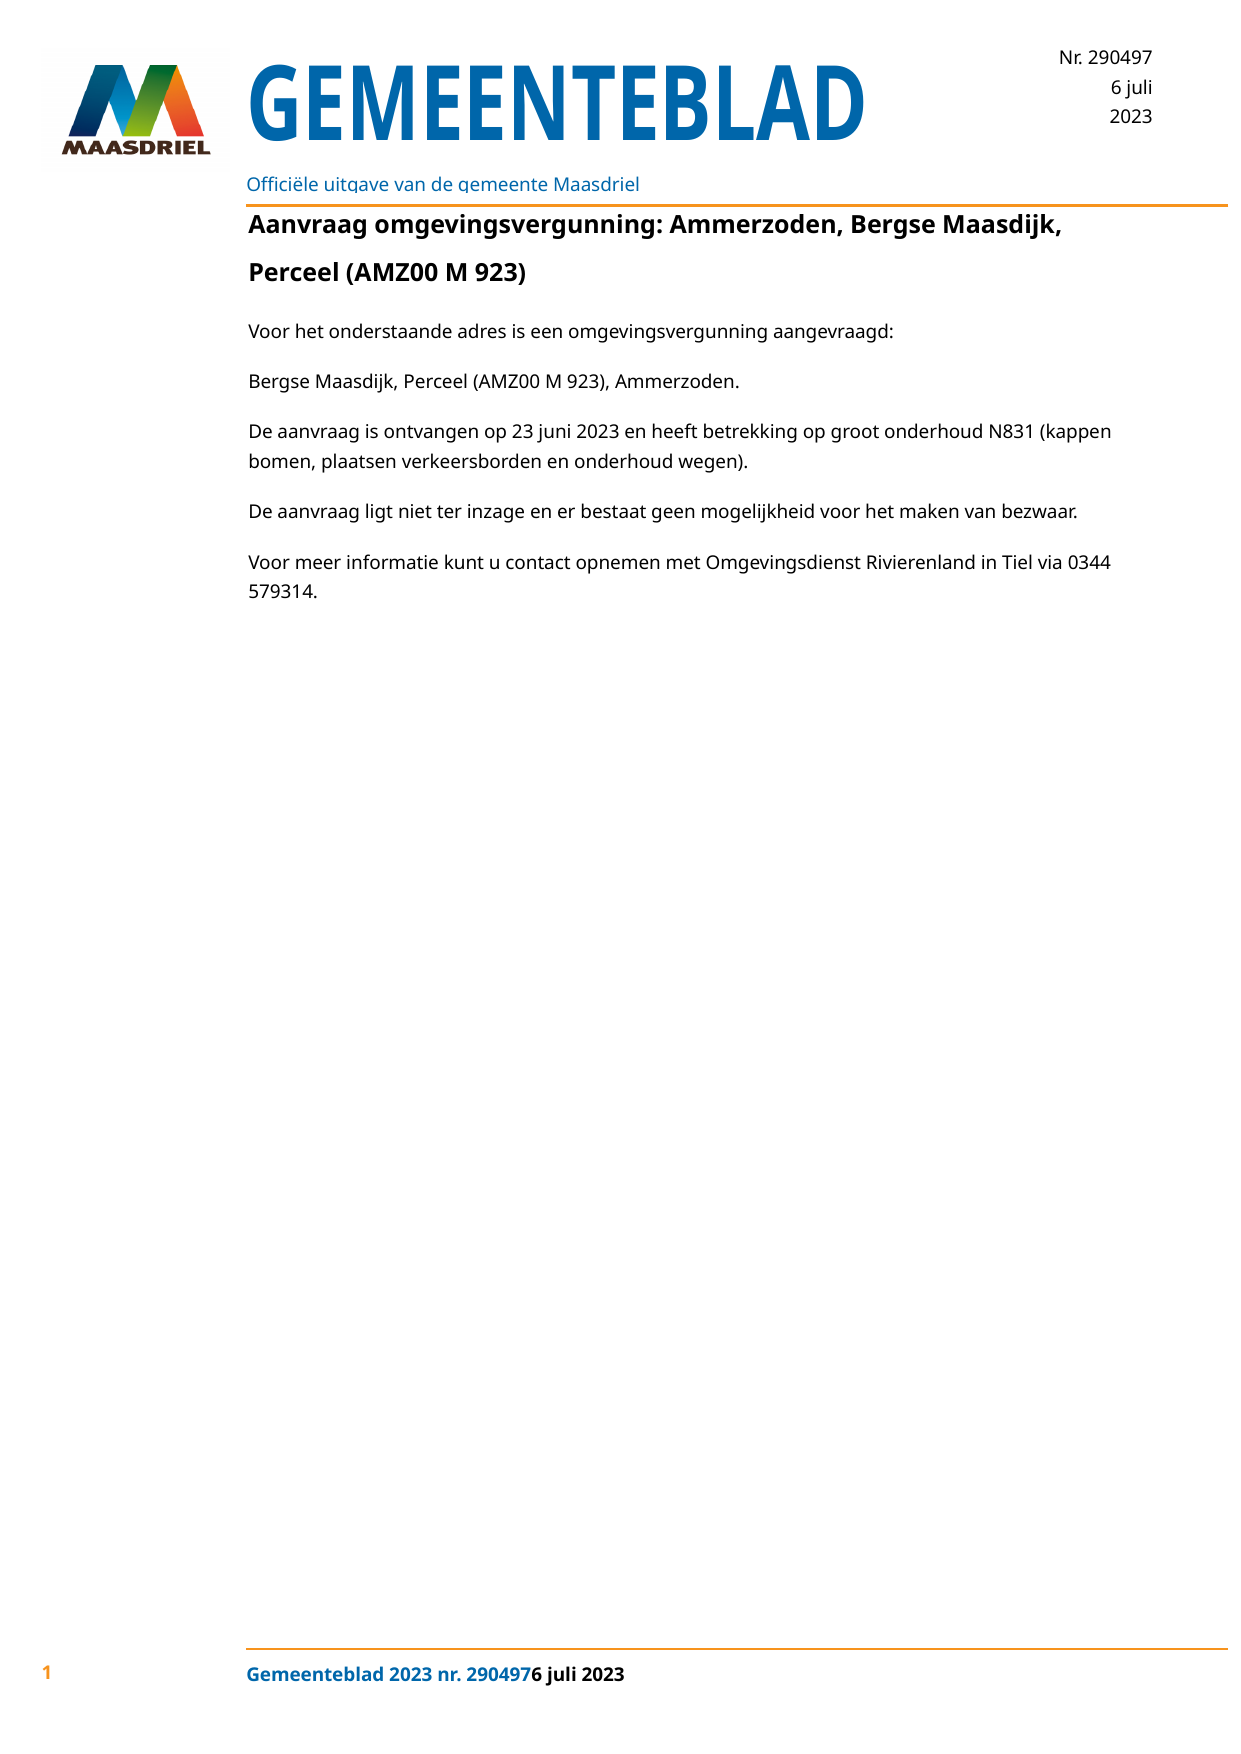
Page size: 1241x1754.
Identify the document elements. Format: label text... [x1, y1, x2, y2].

text Voor meer informatie kunt u contact opnemen met Omgevingsdienst Rivierenland in Tiel via 0344 579314. [248, 549, 1152, 604]
text Aanvraag omgevingsvergunning: Ammerzoden, Bergse Maasdijk, Perceel (AMZ00 M 923) [248, 207, 1152, 288]
text De aanvraag ligt niet ter inzage en er bestaat geen mogelijkheid voor het maken van bezwaar. [248, 499, 1152, 524]
text Bergse Maasdijk, Perceel (AMZ00 M 923), Ammerzoden. [248, 368, 1152, 394]
picture [41, 47, 231, 172]
text Voor het onderstaande adres is een omgevingsvergunning aangevraagd: [248, 318, 1152, 344]
text De aanvraag is ontvangen op 23 juni 2023 en heeft betrekking op groot onderhoud N831 (kappen bomen, plaatsen verkeersborden en onderhoud wegen). [248, 419, 1152, 474]
